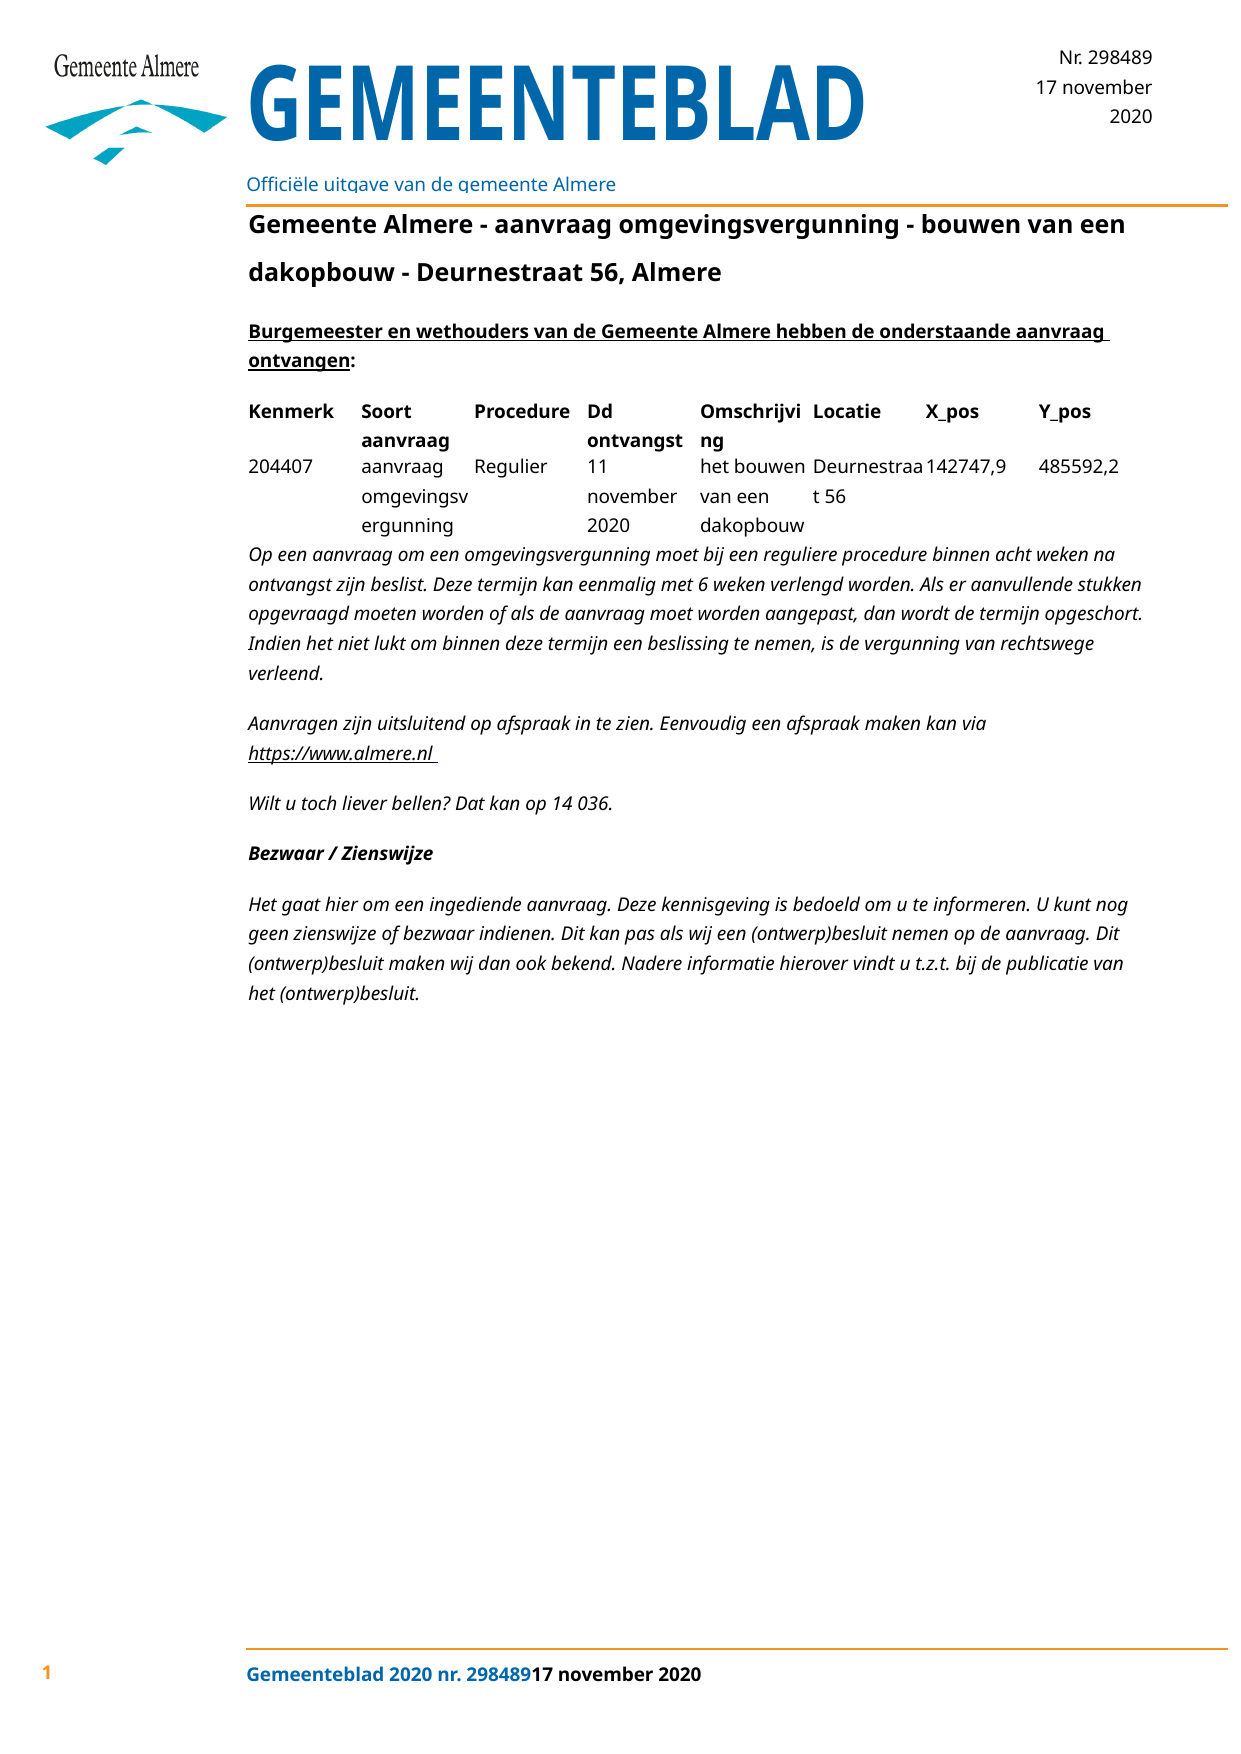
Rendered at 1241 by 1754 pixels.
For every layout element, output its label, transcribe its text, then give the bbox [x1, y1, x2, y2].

table_cell Deurnestraat 56 [813, 453, 926, 538]
table_cell 142747,9 [926, 453, 1038, 538]
picture [41, 47, 231, 172]
table_header Y_pos [1039, 398, 1152, 453]
table_header Locatie [813, 398, 926, 453]
table_cell aanvraag omgevingsvergunning [361, 453, 474, 538]
table_cell 204407 [248, 453, 361, 538]
table_cell het bouwen van een dakopbouw [700, 453, 813, 538]
table_header Soort aanvraag [361, 398, 474, 453]
table_cell Regulier [474, 453, 587, 538]
text Bezwaar / Zienswijze [248, 841, 1152, 866]
table_header X_pos [926, 398, 1038, 453]
text Wilt u toch liever bellen? Dat kan op 14 036. [248, 790, 1152, 816]
text Burgemeester en wethouders van de Gemeente Almere hebben de onderstaande aanvraag ontvangen: [248, 318, 1152, 373]
table_cell 485592,2 [1039, 453, 1152, 538]
table_cell 11 november 2020 [587, 453, 700, 538]
text Het gaat hier om een ingediende aanvraag. Deze kennisgeving is bedoeld om u te informeren. U kunt nog geen zienswijze of bezwaar indienen. Dit kan pas als wij een (ontwerp)besluit nemen op de aanvraag. Dit (ontwerp)besluit maken wij dan ook bekend. Nadere informatie hierover vindt u t.z.t. bij de publicatie van het (ontwerp)besluit. [248, 891, 1152, 1006]
table_header Omschrijving [700, 398, 813, 453]
text Aanvragen zijn uitsluitend op afspraak in te zien. Eenvoudig een afspraak maken kan via https://www.almere.nl [248, 710, 1152, 766]
text Op een aanvraag om een omgevingsvergunning moet bij een reguliere procedure binnen acht weken na ontvangst zijn beslist. Deze termijn kan eenmalig met 6 weken verlengd worden. Als er aanvullende stukken opgevraagd moeten worden of als de aanvraag moet worden aangepast, dan wordt de termijn opgeschort. Indien het niet lukt om binnen deze termijn een beslissing te nemen, is de vergunning van rechtswege verleend. [248, 541, 1152, 686]
text Gemeente Almere - aanvraag omgevingsvergunning - bouwen van een dakopbouw - Deurnestraat 56, Almere [248, 207, 1152, 288]
table_header Kenmerk [248, 398, 361, 453]
table_header Procedure [474, 398, 587, 453]
table_header Dd ontvangst [587, 398, 700, 453]
